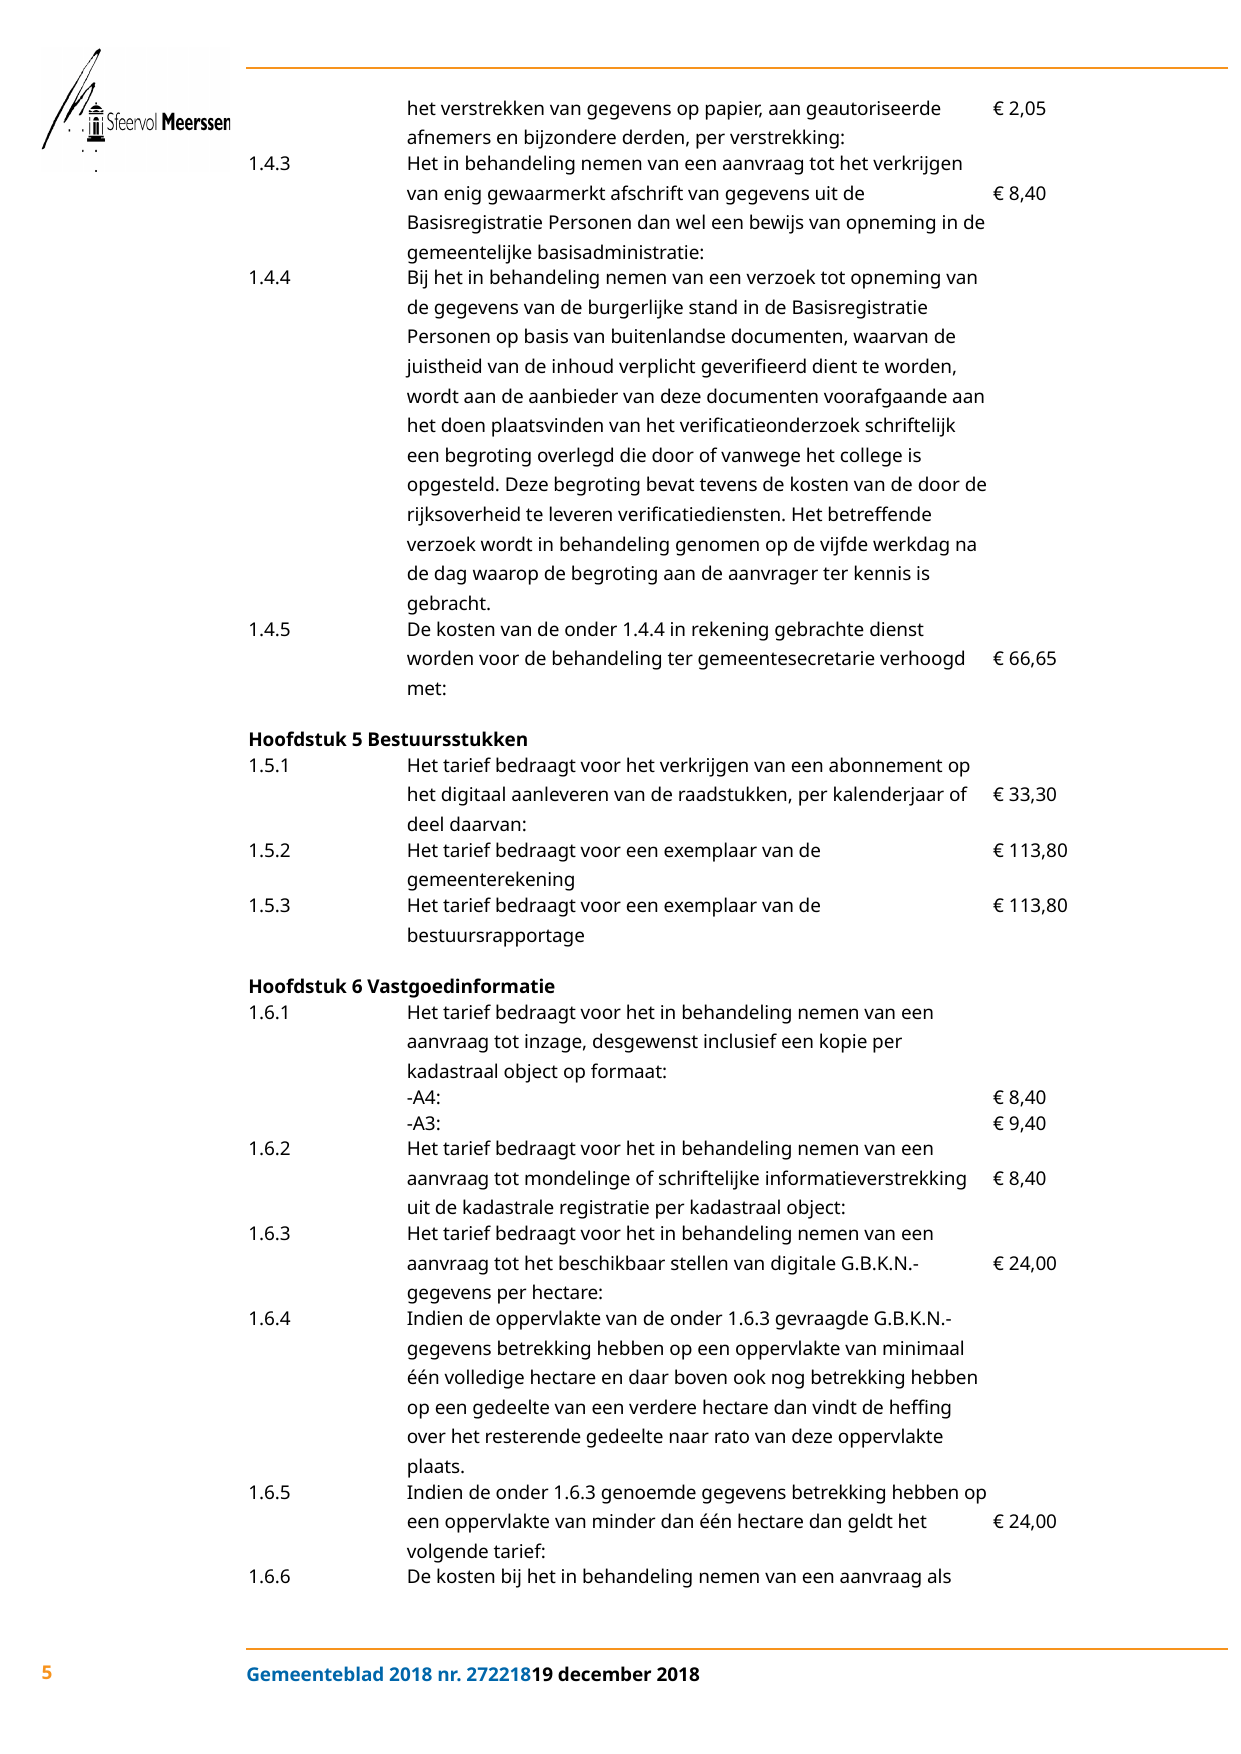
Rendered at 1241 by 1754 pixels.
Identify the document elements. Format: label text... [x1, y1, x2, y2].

table_cell € 24,00 [993, 1479, 1152, 1564]
table_cell Hoofdstuk 6 Vastgoedinformatie [248, 973, 1152, 999]
table_cell € 8,40 [993, 1135, 1152, 1220]
table_cell € 113,80 [993, 892, 1152, 948]
table_cell [993, 1305, 1152, 1479]
table_cell € 9,40 [993, 1110, 1152, 1135]
table_cell € 2,05 [993, 95, 1152, 150]
table_cell Het tarief bedraagt voor het in behandeling nemen van een aanvraag tot inzage, desgewenst inclusief een kopie per kadastraal object op formaat: [407, 999, 993, 1084]
table_cell Hoofdstuk 5 Bestuursstukken [248, 726, 1152, 752]
table_cell [993, 265, 1152, 616]
table_cell € 33,30 [993, 752, 1152, 837]
table_cell het verstrekken van gegevens op papier, aan geautoriseerde afnemers en bijzondere derden, per verstrekking: [407, 95, 993, 150]
table_cell € 8,40 [993, 150, 1152, 264]
table_cell € 24,00 [993, 1220, 1152, 1305]
table_cell 1.4.3 [248, 150, 407, 264]
table_cell [993, 1564, 1152, 1589]
table_cell Het tarief bedraagt voor het verkrijgen van een abonnement op het digitaal aanleveren van de raadstukken, per kalenderjaar of deel daarvan: [407, 752, 993, 837]
table_cell [248, 1110, 407, 1135]
table_cell 1.5.1 [248, 752, 407, 837]
table_cell Bij het in behandeling nemen van een verzoek tot opneming van de gegevens van de burgerlijke stand in de Basisregistratie Personen op basis van buitenlandse documenten, waarvan de juistheid van de inhoud verplicht geverifieerd dient te worden, wordt aan de aanbieder van deze documenten voorafgaande aan het doen plaatsvinden van het verificatieonderzoek schriftelijk een begroting overlegd die door of vanwege het college is opgesteld. Deze begroting bevat tevens de kosten van de door de rijksoverheid te leveren verificatiediensten. Het betreffende verzoek wordt in behandeling genomen op de vijfde werkdag na de dag waarop de begroting aan de aanvrager ter kennis is gebracht. [407, 265, 993, 616]
table_cell 1.5.3 [248, 892, 407, 948]
table_cell 1.6.1 [248, 999, 407, 1084]
table_cell Indien de oppervlakte van de onder 1.6.3 gevraagde G.B.K.N.- gegevens betrekking hebben op een oppervlakte van minimaal één volledige hectare en daar boven ook nog betrekking hebben op een gedeelte van een verdere hectare dan vindt de heffing over het resterende gedeelte naar rato van deze oppervlakte plaats. [407, 1305, 993, 1479]
table_cell € 8,40 [993, 1084, 1152, 1110]
table_cell Indien de onder 1.6.3 genoemde gegevens betrekking hebben op een oppervlakte van minder dan één hectare dan geldt het volgende tarief: [407, 1479, 993, 1564]
table_cell 1.4.5 [248, 616, 407, 701]
table_cell Het tarief bedraagt voor een exemplaar van de gemeenterekening [407, 837, 993, 892]
table_cell [248, 1084, 407, 1110]
table_cell -A3: [407, 1110, 993, 1135]
table_cell 1.6.4 [248, 1305, 407, 1479]
table_cell Het in behandeling nemen van een aanvraag tot het verkrijgen van enig gewaarmerkt afschrift van gegevens uit de Basisregistratie Personen dan wel een bewijs van opneming in de gemeentelijke basisadministratie: [407, 150, 993, 264]
table_cell 1.6.3 [248, 1220, 407, 1305]
table_cell 1.6.2 [248, 1135, 407, 1220]
table_cell [248, 701, 1152, 726]
table_cell 1.6.6 [248, 1564, 407, 1589]
table_cell 1.4.4 [248, 265, 407, 616]
table_cell [993, 999, 1152, 1084]
table_cell € 113,80 [993, 837, 1152, 892]
table_cell Het tarief bedraagt voor een exemplaar van de bestuursrapportage [407, 892, 993, 948]
table_cell 1.6.5 [248, 1479, 407, 1564]
table_cell De kosten van de onder 1.4.4 in rekening gebrachte dienst worden voor de behandeling ter gemeentesecretarie verhoogd met: [407, 616, 993, 701]
table_cell € 66,65 [993, 616, 1152, 701]
table_cell [248, 95, 407, 150]
table_cell Het tarief bedraagt voor het in behandeling nemen van een aanvraag tot mondelinge of schriftelijke informatieverstrekking uit de kadastrale registratie per kadastraal object: [407, 1135, 993, 1220]
picture [41, 47, 231, 172]
table_cell [248, 948, 1152, 973]
table_cell -A4: [407, 1084, 993, 1110]
table_cell 1.5.2 [248, 837, 407, 892]
table_cell De kosten bij het in behandeling nemen van een aanvraag als [407, 1564, 993, 1589]
table_cell Het tarief bedraagt voor het in behandeling nemen van een aanvraag tot het beschikbaar stellen van digitale G.B.K.N.- gegevens per hectare: [407, 1220, 993, 1305]
